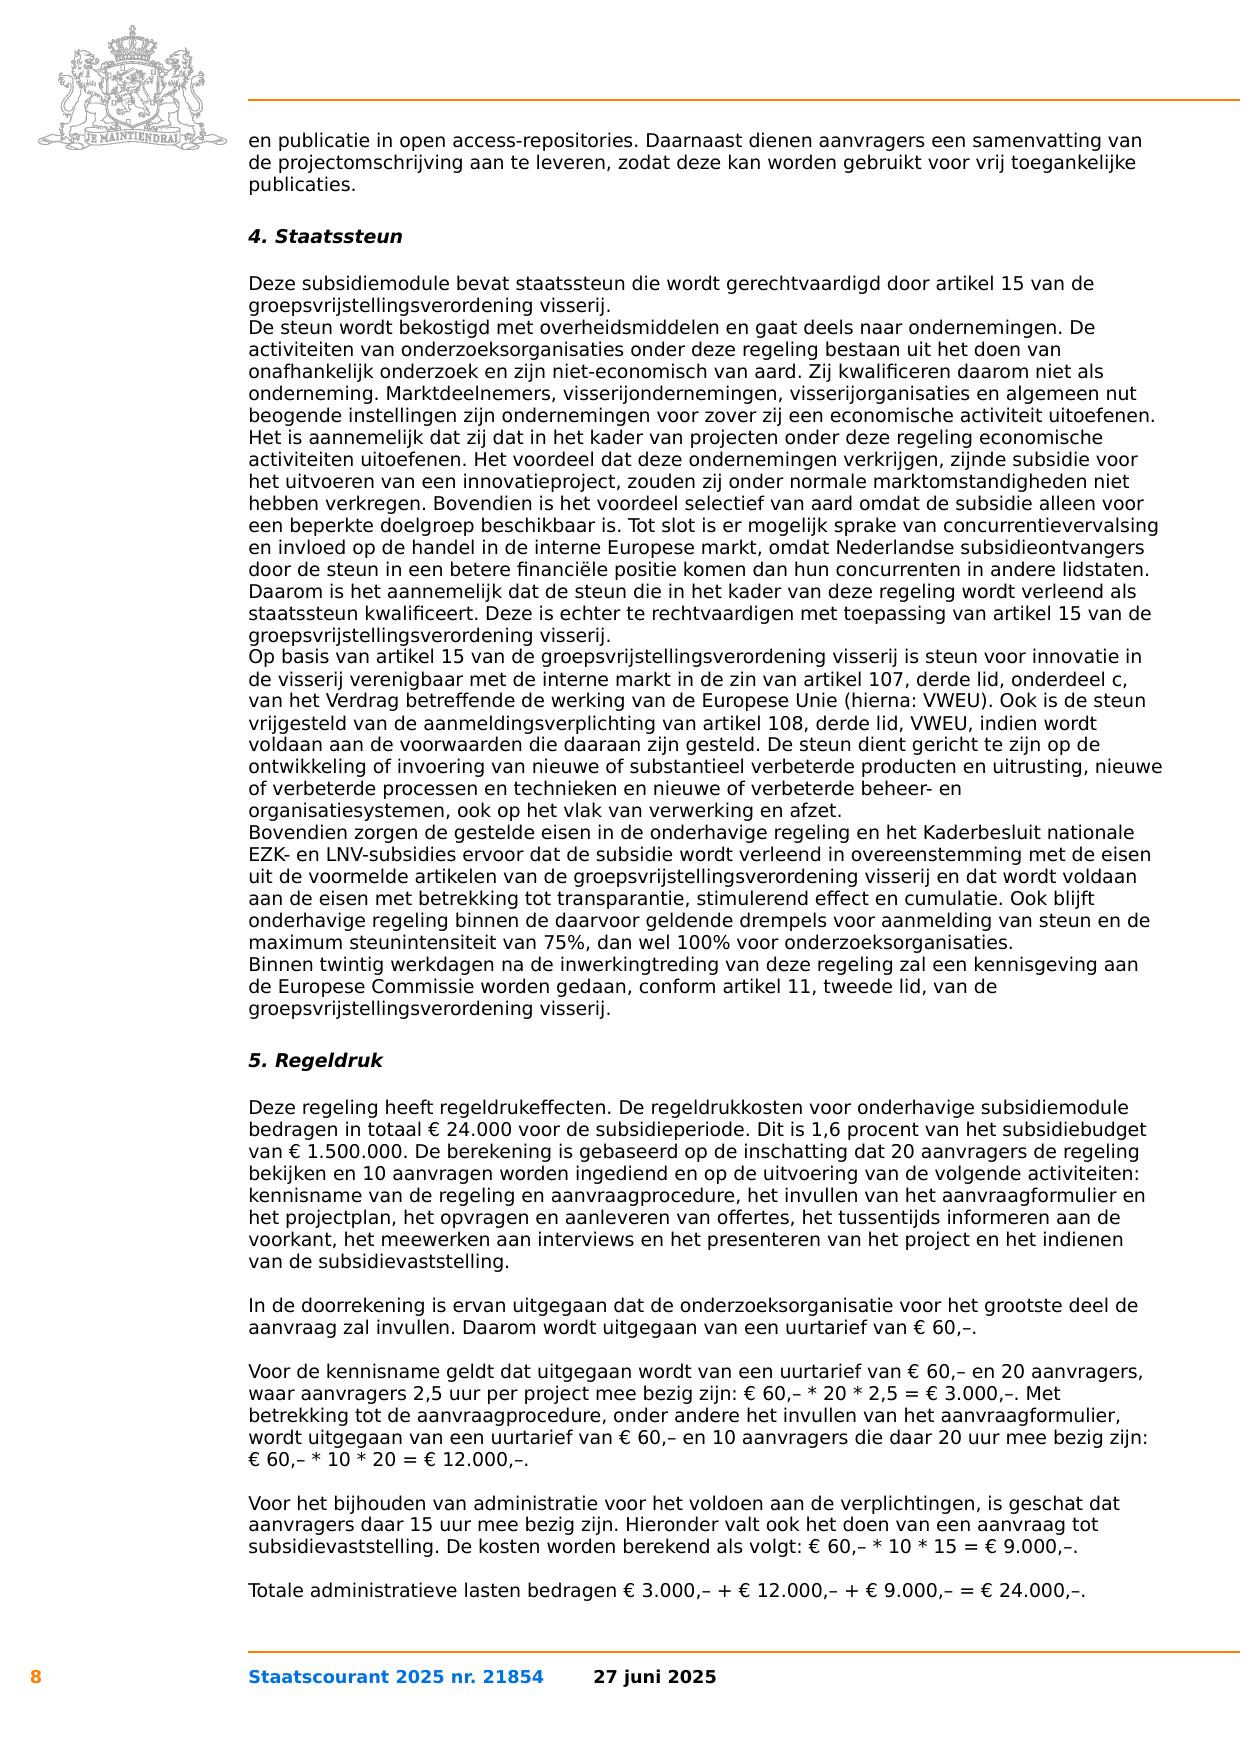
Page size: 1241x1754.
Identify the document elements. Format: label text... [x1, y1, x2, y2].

text Voor het bijhouden van administratie voor het voldoen aan de verplichtingen, is geschat dat aanvragers daar 15 uur mee bezig zijn. Hieronder valt ook het doen van een aanvraag tot subsidievaststelling. De kosten worden berekend als volgt: € 60,– * 10 * 15 = € 9.000,–. [248, 1492, 1163, 1558]
picture [38, 25, 227, 150]
subtitle 5. Regeldruk [248, 1050, 1163, 1072]
text Binnen twintig werkdagen na de inwerkingtreding van deze regeling zal een kennisgeving aan de Europese Commissie worden gedaan, conform artikel 11, tweede lid, van de groepsvrijstellingsverordening visserij. [248, 954, 1163, 1020]
subtitle 4. Staatssteun [248, 226, 1163, 248]
text Op basis van artikel 15 van de groepsvrijstellingsverordening visserij is steun voor innovatie in de visserij verenigbaar met de interne markt in de zin van artikel 107, derde lid, onderdeel c, van het Verdrag betreffende de werking van de Europese Unie (hierna: VWEU). Ook is de steun vrijgesteld van de aanmeldingsverplichting van artikel 108, derde lid, VWEU, indien wordt voldaan aan de voorwaarden die daaraan zijn gesteld. De steun dient gericht te zijn op de ontwikkeling of invoering van nieuwe of substantieel verbeterde producten en uitrusting, nieuwe of verbeterde processen en technieken en nieuwe of verbeterde beheer- en organisatiesystemen, ook op het vlak van verwerking en afzet. [248, 646, 1163, 822]
text Totale administratieve lasten bedragen € 3.000,– + € 12.000,– + € 9.000,– = € 24.000,–. [248, 1580, 1163, 1602]
text en publicatie in open access-repositories. Daarnaast dienen aanvragers een samenvatting van de projectomschrijving aan te leveren, zodat deze kan worden gebruikt voor vrij toegankelijke publicaties. [248, 130, 1163, 196]
text Deze regeling heeft regeldrukeffecten. De regeldrukkosten voor onderhavige subsidiemodule bedragen in totaal € 24.000 voor de subsidieperiode. Dit is 1,6 procent van het subsidiebudget van € 1.500.000. De berekening is gebaseerd op de inschatting dat 20 aanvragers de regeling bekijken en 10 aanvragen worden ingediend en op de uitvoering van de volgende activiteiten: kennisname van de regeling en aanvraagprocedure, het invullen van het aanvraagformulier en het projectplan, het opvragen en aanleveren van offertes, het tussentijds informeren aan de voorkant, het meewerken aan interviews en het presenteren van het project en het indienen van de subsidievaststelling. [248, 1097, 1163, 1273]
text Voor de kennisname geldt dat uitgegaan wordt van een uurtarief van € 60,– en 20 aanvragers, waar aanvragers 2,5 uur per project mee bezig zijn: € 60,– * 20 * 2,5 = € 3.000,–. Met betrekking tot de aanvraagprocedure, onder andere het invullen van het aanvraagformulier, wordt uitgegaan van een uurtarief van € 60,– en 10 aanvragers die daar 20 uur mee bezig zijn: € 60,– * 10 * 20 = € 12.000,–. [248, 1361, 1163, 1471]
text Daarom is het aannemelijk dat de steun die in het kader van deze regeling wordt verleend als staatssteun kwalificeert. Deze is echter te rechtvaardigen met toepassing van artikel 15 van de groepsvrijstellingsverordening visserij. [248, 581, 1163, 646]
text Bovendien zorgen de gestelde eisen in de onderhavige regeling en het Kaderbesluit nationale EZK- en LNV-subsidies ervoor dat de subsidie wordt verleend in overeenstemming met de eisen uit de voormelde artikelen van de groepsvrijstellingsverordening visserij en dat wordt voldaan aan de eisen met betrekking tot transparantie, stimulerend effect en cumulatie. Ook blijft onderhavige regeling binnen de daarvoor geldende drempels voor aanmelding van steun en de maximum steunintensiteit van 75%, dan wel 100% voor onderzoeksorganisaties. [248, 822, 1163, 954]
text In de doorrekening is ervan uitgegaan dat de onderzoeksorganisatie voor het grootste deel de aanvraag zal invullen. Daarom wordt uitgegaan van een uurtarief van € 60,–. [248, 1295, 1163, 1339]
text De steun wordt bekostigd met overheidsmiddelen en gaat deels naar ondernemingen. De activiteiten van onderzoeksorganisaties onder deze regeling bestaan uit het doen van onafhankelijk onderzoek en zijn niet-economisch van aard. Zij kwalificeren daarom niet als onderneming. Marktdeelnemers, visserijondernemingen, visserijorganisaties en algemeen nut beogende instellingen zijn ondernemingen voor zover zij een economische activiteit uitoefenen. Het is aannemelijk dat zij dat in het kader van projecten onder deze regeling economische activiteiten uitoefenen. Het voordeel dat deze ondernemingen verkrijgen, zijnde subsidie voor het uitvoeren van een innovatieproject, zouden zij onder normale marktomstandigheden niet hebben verkregen. Bovendien is het voordeel selectief van aard omdat de subsidie alleen voor een beperkte doelgroep beschikbaar is. Tot slot is er mogelijk sprake van concurrentievervalsing en invloed op de handel in de interne Europese markt, omdat Nederlandse subsidieontvangers door de steun in een betere financiële positie komen dan hun concurrenten in andere lidstaten. [248, 317, 1163, 581]
text Deze subsidiemodule bevat staatssteun die wordt gerechtvaardigd door artikel 15 van de groepsvrijstellingsverordening visserij. [248, 273, 1163, 317]
